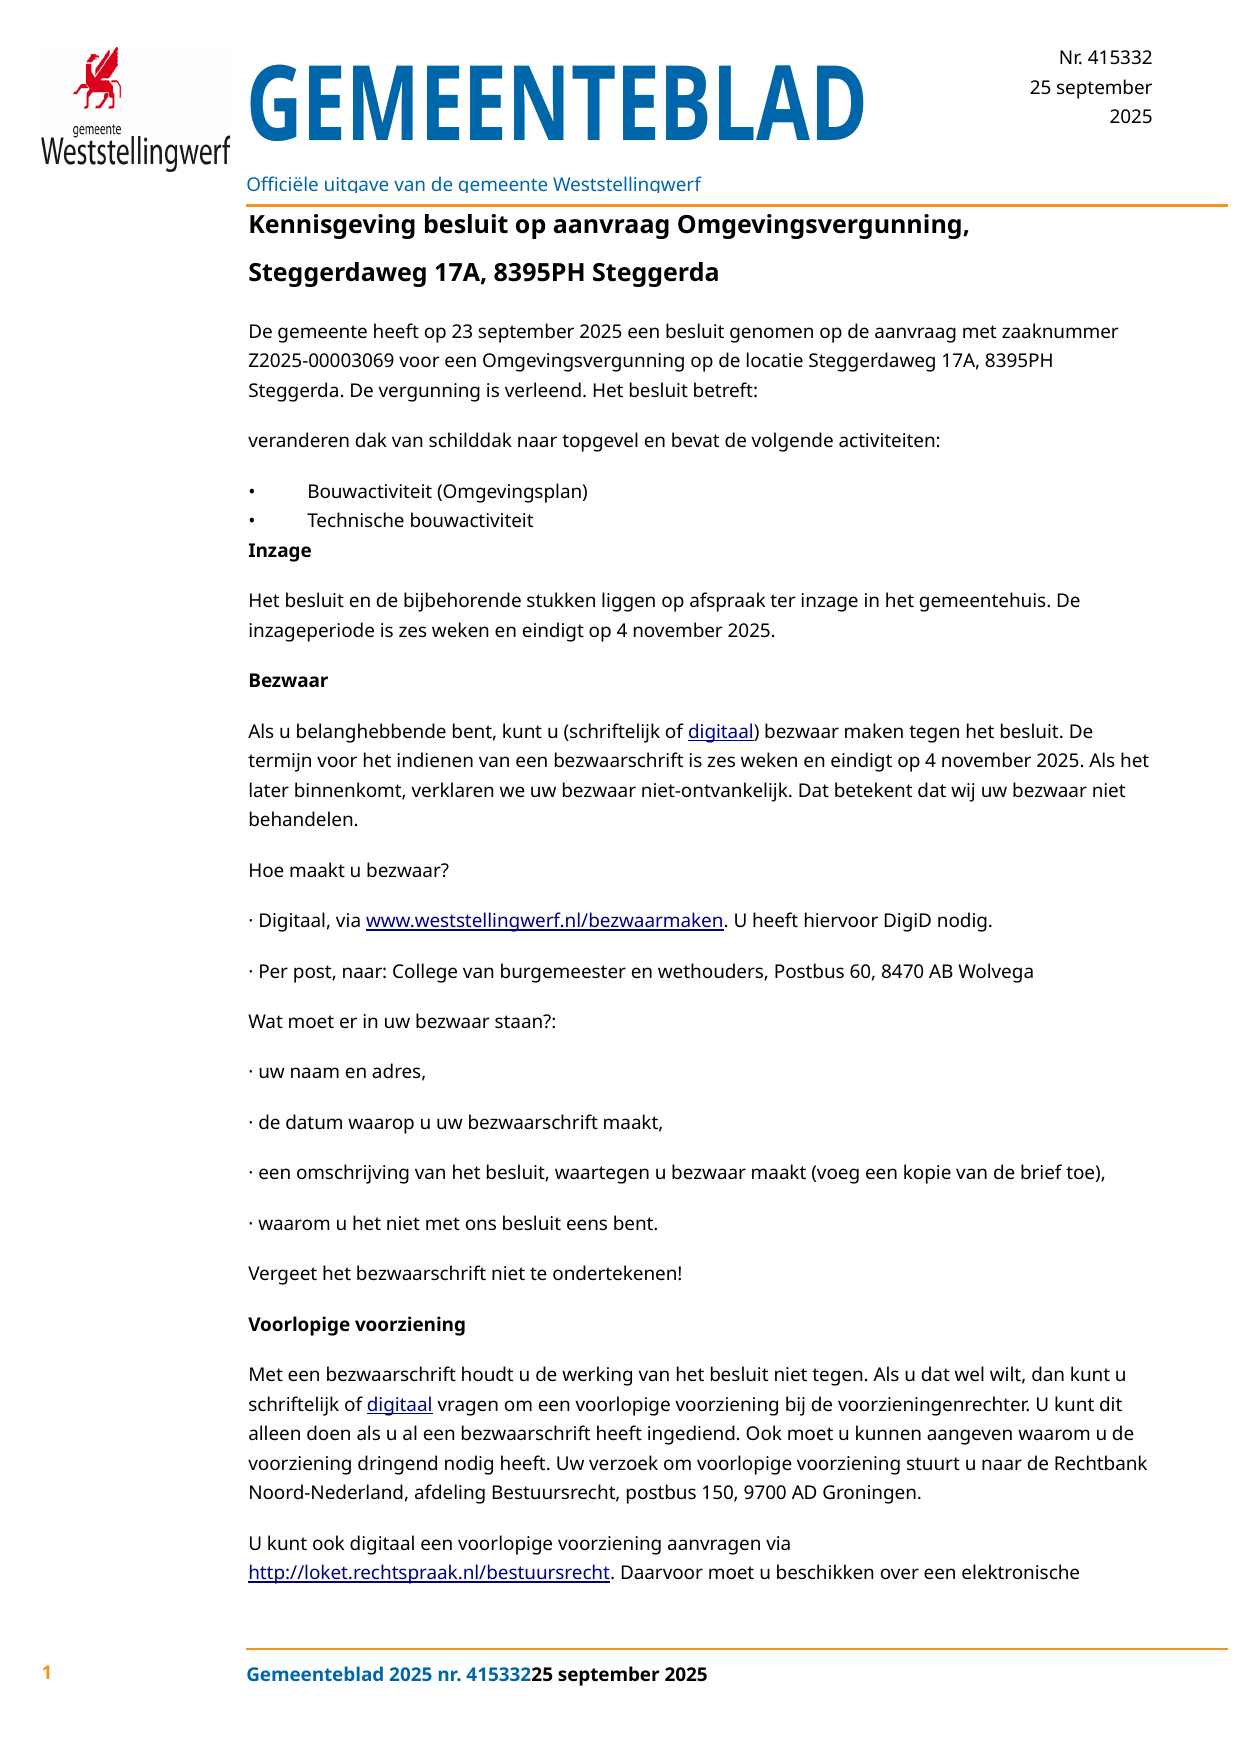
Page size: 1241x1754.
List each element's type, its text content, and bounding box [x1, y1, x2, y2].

text veranderen dak van schilddak naar topgevel en bevat de volgende activiteiten: [248, 427, 1152, 453]
text Hoe maakt u bezwaar? [248, 857, 1152, 883]
text Bezwaar [248, 667, 1152, 693]
picture [41, 47, 231, 172]
list Bouwactiviteit (Omgevingsplan) [248, 478, 1152, 504]
text · uw naam en adres, [248, 1059, 1152, 1084]
text · de datum waarop u uw bezwaarschrift maakt, [248, 1109, 1152, 1135]
text Als u belanghebbende bent, kunt u (schriftelijk of digitaal) bezwaar maken tegen het besluit. De termijn voor het indienen van een bezwaarschrift is zes weken en eindigt op 4 november 2025. Als het later binnenkomt, verklaren we uw bezwaar niet-ontvankelijk. Dat betekent dat wij uw bezwaar niet behandelen. [248, 718, 1152, 832]
text Inzage [248, 537, 1152, 563]
text · Per post, naar: College van burgemeester en wethouders, Postbus 60, 8470 AB Wolvega [248, 958, 1152, 984]
text · een omschrijving van het besluit, waartegen u bezwaar maakt (voeg een kopie van de brief toe), [248, 1159, 1152, 1185]
text U kunt ook digitaal een voorlopige voorziening aanvragen via http://loket.rechtspraak.nl/bestuursrecht. Daarvoor moet u beschikken over een elektronische [248, 1530, 1152, 1585]
text De gemeente heeft op 23 september 2025 een besluit genomen op de aanvraag met zaaknummer Z2025-00003069 voor een Omgevingsvergunning op de locatie Steggerdaweg 17A, 8395PH Steggerda. De vergunning is verleend. Het besluit betreft: [248, 318, 1152, 403]
text · Digitaal, via www.weststellingwerf.nl/bezwaarmaken. U heeft hiervoor DigiD nodig. [248, 907, 1152, 933]
text Wat moet er in uw bezwaar staan?: [248, 1008, 1152, 1034]
text Vergeet het bezwaarschrift niet te ondertekenen! [248, 1260, 1152, 1286]
text · waarom u het niet met ons besluit eens bent. [248, 1210, 1152, 1236]
text Voorlopige voorziening [248, 1311, 1152, 1337]
text Het besluit en de bijbehorende stukken liggen op afspraak ter inzage in het gemeentehuis. De inzageperiode is zes weken en eindigt op 4 november 2025. [248, 587, 1152, 643]
list Technische bouwactiviteit [248, 507, 1152, 533]
text Met een bezwaarschrift houdt u de werking van het besluit niet tegen. Als u dat wel wilt, dan kunt u schriftelijk of digitaal vragen om een voorlopige voorziening bij de voorzieningenrechter. U kunt dit alleen doen als u al een bezwaarschrift heeft ingediend. Ook moet u kunnen aangeven waarom u de voorziening dringend nodig heeft. Uw verzoek om voorlopige voorziening stuurt u naar de Rechtbank Noord-Nederland, afdeling Bestuursrecht, postbus 150, 9700 AD Groningen. [248, 1361, 1152, 1505]
text Kennisgeving besluit op aanvraag Omgevingsvergunning, Steggerdaweg 17A, 8395PH Steggerda [248, 207, 1152, 288]
